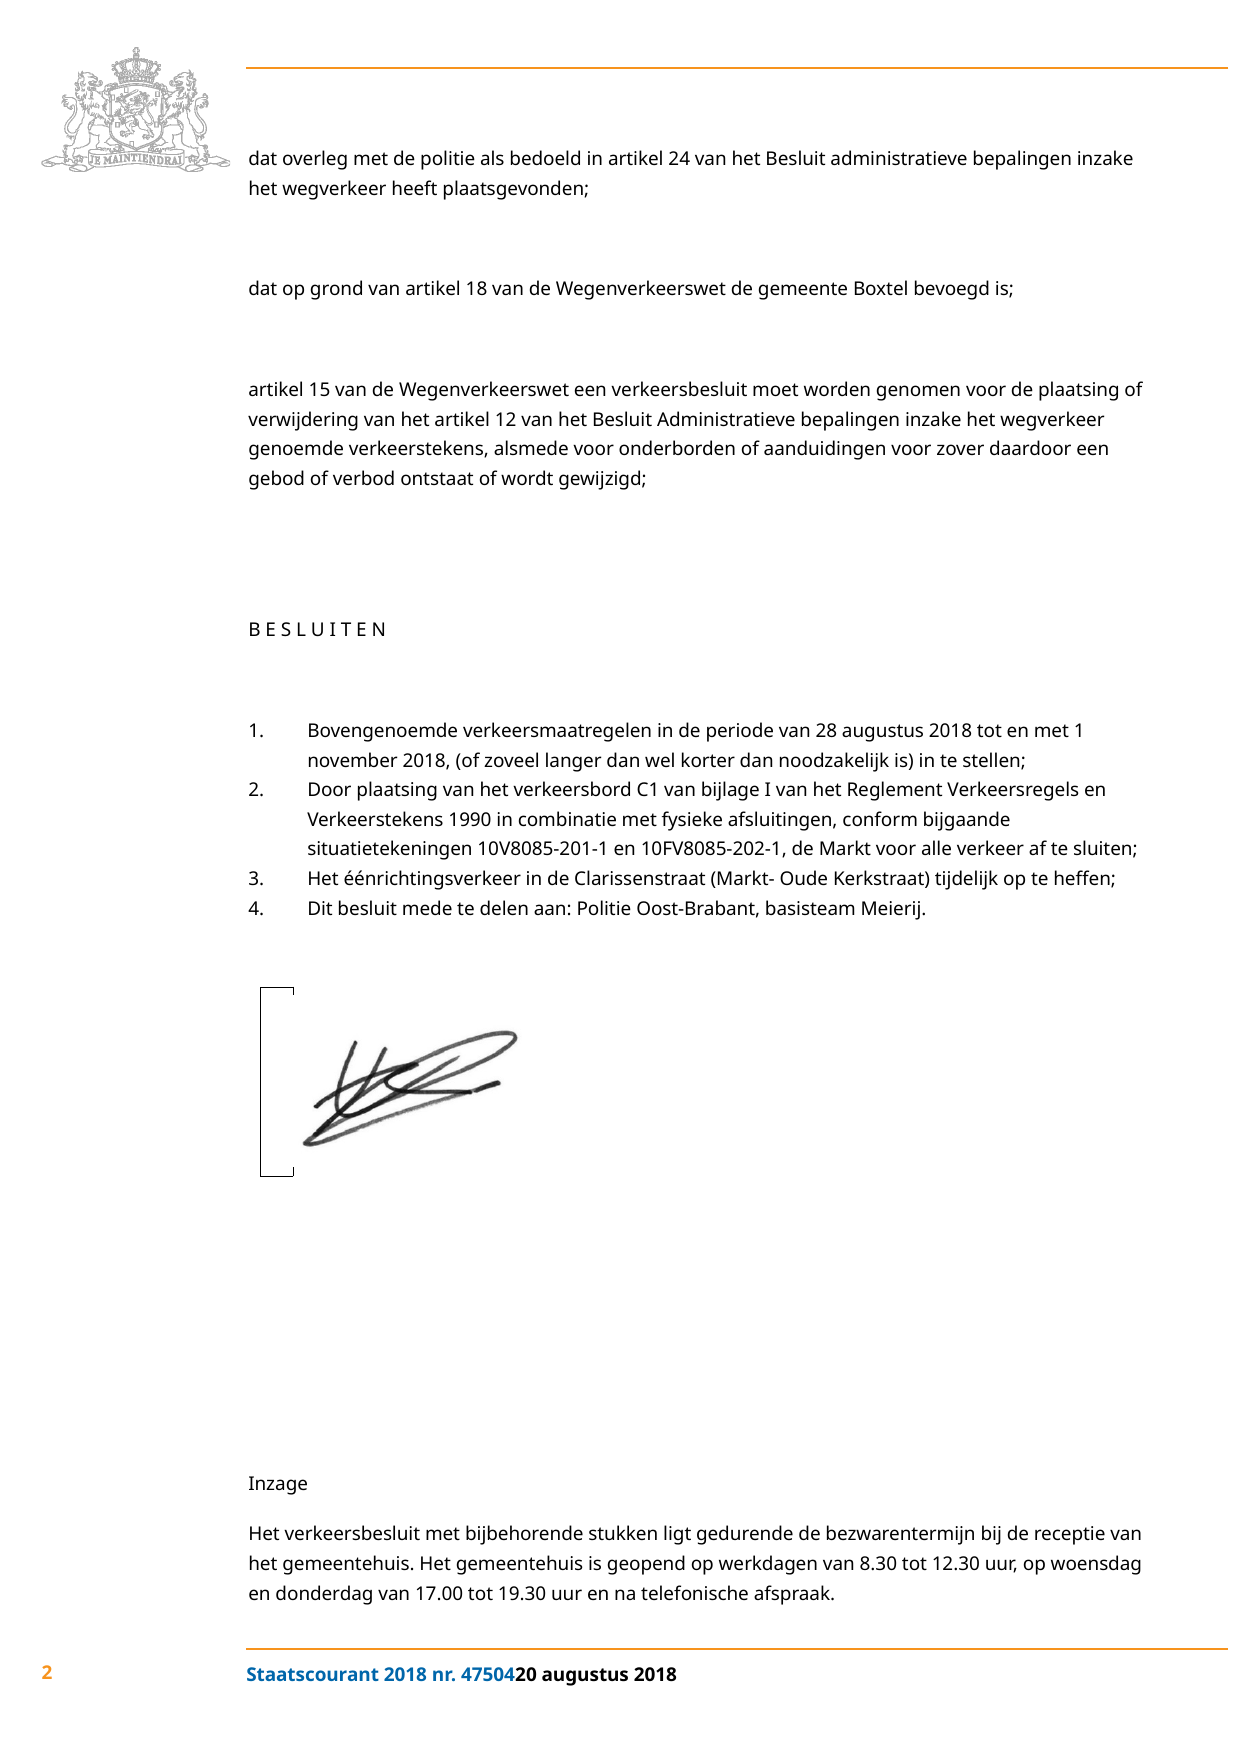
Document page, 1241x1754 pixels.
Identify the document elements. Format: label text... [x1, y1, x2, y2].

text artikel 15 van de Wegenverkeerswet een verkeersbesluit moet worden genomen voor de plaatsing of verwijdering van het artikel 12 van het Besluit Administratieve bepalingen inzake het wegverkeer genoemde verkeerstekens, alsmede voor onderborden of aanduidingen voor zover daardoor een gebod of verbod ontstaat of wordt gewijzigd; [248, 376, 1152, 491]
picture [41, 47, 231, 172]
text dat overleg met de politie als bedoeld in artikel 24 van het Besluit administratieve bepalingen inzake het wegverkeer heeft plaatsgevonden; [248, 145, 1152, 201]
list Bovengenoemde verkeersmaatregelen in de periode van 28 augustus 2018 tot en met 1 november 2018, (of zoveel langer dan wel korter dan noodzakelijk is) in te stellen; [248, 717, 1152, 773]
text Het verkeersbesluit met bijbehorende stukken ligt gedurende de bezwarentermijn bij de receptie van het gemeentehuis. Het gemeentehuis is geopend op werkdagen van 8.30 tot 12.30 uur, op woensdag en donderdag van 17.00 tot 19.30 uur en na telefonische afspraak. [248, 1521, 1152, 1605]
picture [268, 995, 565, 1167]
text B E S L U I T E N [248, 616, 1152, 642]
list Door plaatsing van het verkeersbord C1 van bijlage I van het Reglement Verkeersregels en Verkeerstekens 1990 in combinatie met fysieke afsluitingen, conform bijgaande situatietekeningen 10V8085-201-1 en 10FV8085-202-1, de Markt voor alle verkeer af te sluiten; [248, 776, 1152, 861]
list Het éénrichtingsverkeer in de Clarissenstraat (Markt- Oude Kerkstraat) tijdelijk op te heffen; [248, 865, 1152, 891]
text dat op grond van artikel 18 van de Wegenverkeerswet de gemeente Boxtel bevoegd is; [248, 276, 1152, 301]
text Inzage [248, 1470, 1152, 1496]
list Dit besluit mede te delen aan: Politie Oost-Brabant, basisteam Meierij. [248, 895, 1152, 921]
